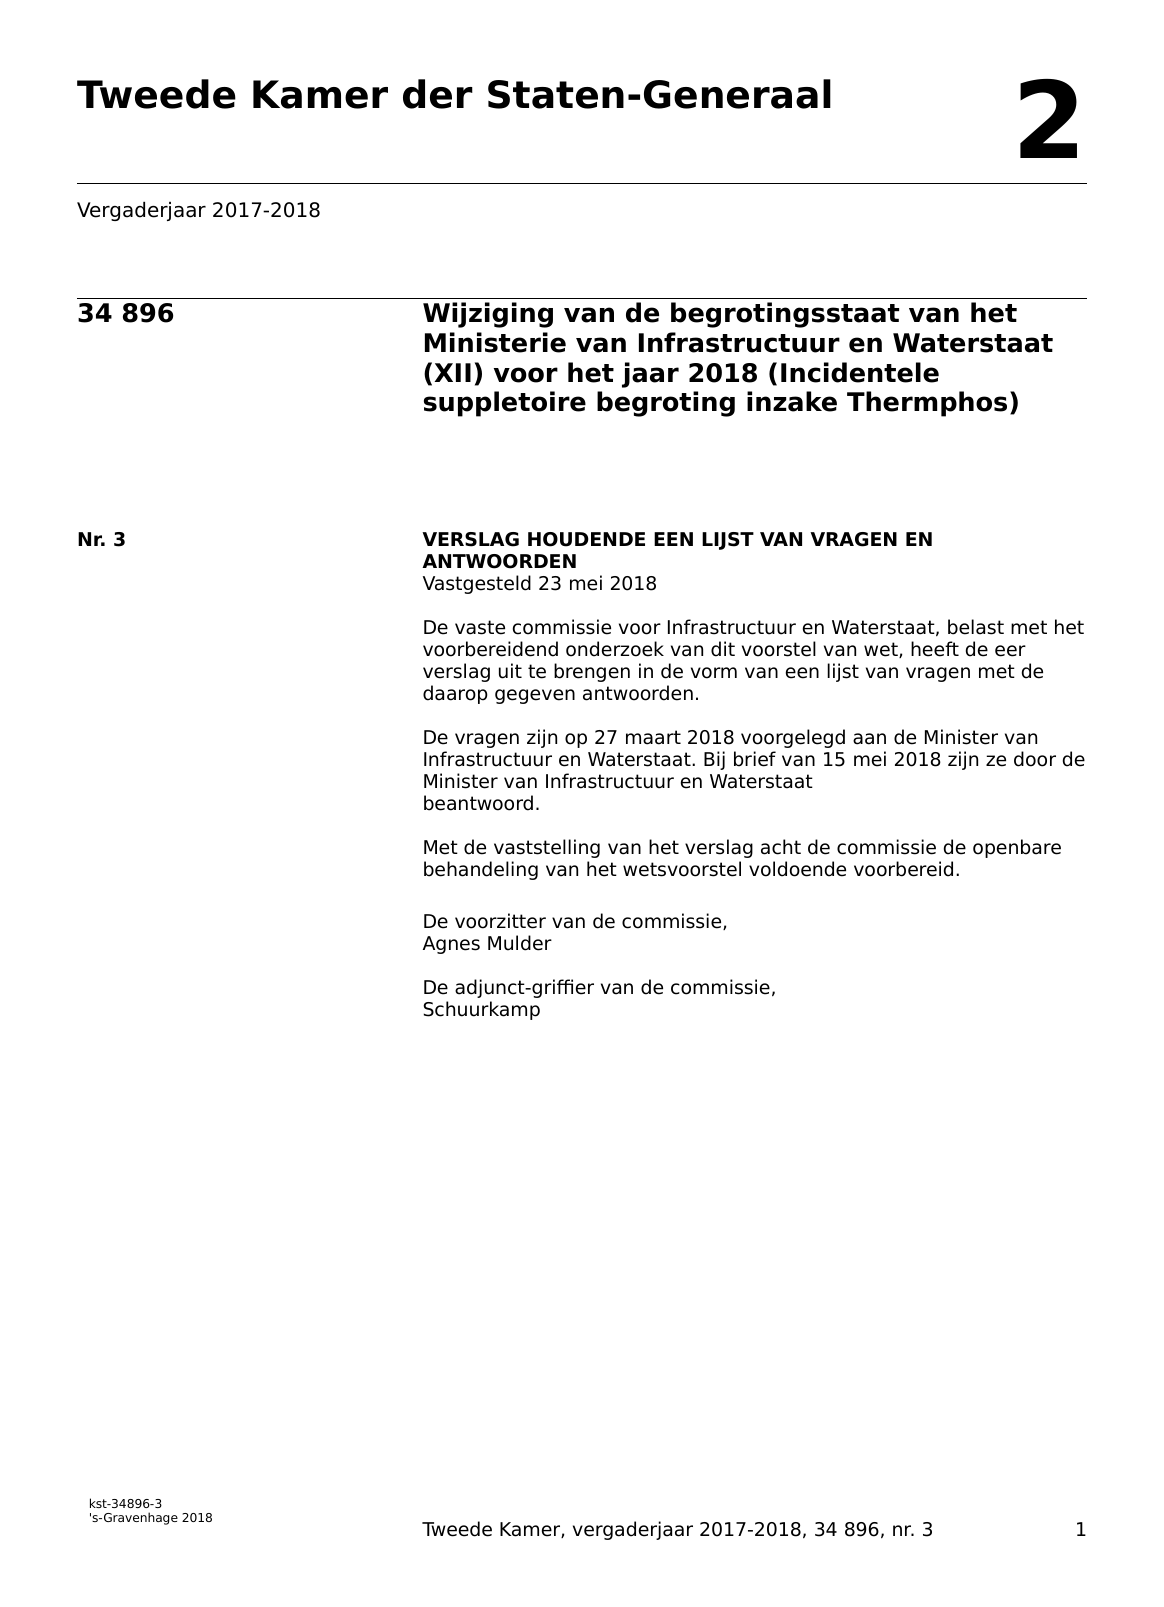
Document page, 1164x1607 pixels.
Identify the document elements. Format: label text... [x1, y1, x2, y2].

subtitle 34 896 Wijziging van de begrotingsstaat van het Ministerie van Infrastructuur en Waterstaat (XII) voor het jaar 2018 (Incidentele suppletoire begroting inzake Thermphos) [77, 299, 1087, 418]
text De voorzitter van de commissie, Agnes Mulder [422, 911, 1087, 955]
table_cell Vergaderjaar 2017-2018 [77, 184, 1087, 298]
text Vastgesteld 23 mei 2018 [422, 573, 1087, 595]
table_header Tweede Kamer der Staten-Generaal [77, 59, 886, 183]
subtitle Nr. 3 VERSLAG HOUDENDE EEN LIJST VAN VRAGEN EN ANTWOORDEN [77, 529, 1087, 573]
table_header 2 [886, 59, 1087, 183]
text De vragen zijn op 27 maart 2018 voorgelegd aan de Minister van Infrastructuur en Waterstaat. Bij brief van 15 mei 2018 zijn ze door de Minister van Infrastructuur en Waterstaat [422, 727, 1087, 793]
text kst-34896-3 [88, 1497, 323, 1511]
text De vaste commissie voor Infrastructuur en Waterstaat, belast met het voorbereidend onderzoek van dit voorstel van wet, heeft de eer verslag uit te brengen in de vorm van een lijst van vragen met de daarop gegeven antwoorden. [422, 617, 1087, 705]
text 's-Gravenhage 2018 [88, 1511, 323, 1525]
text Met de vaststelling van het verslag acht de commissie de openbare behandeling van het wetsvoorstel voldoende voorbereid. [422, 837, 1087, 881]
text beantwoord. [422, 793, 1087, 815]
text De adjunct-griffier van de commissie, Schuurkamp [422, 977, 1087, 1021]
